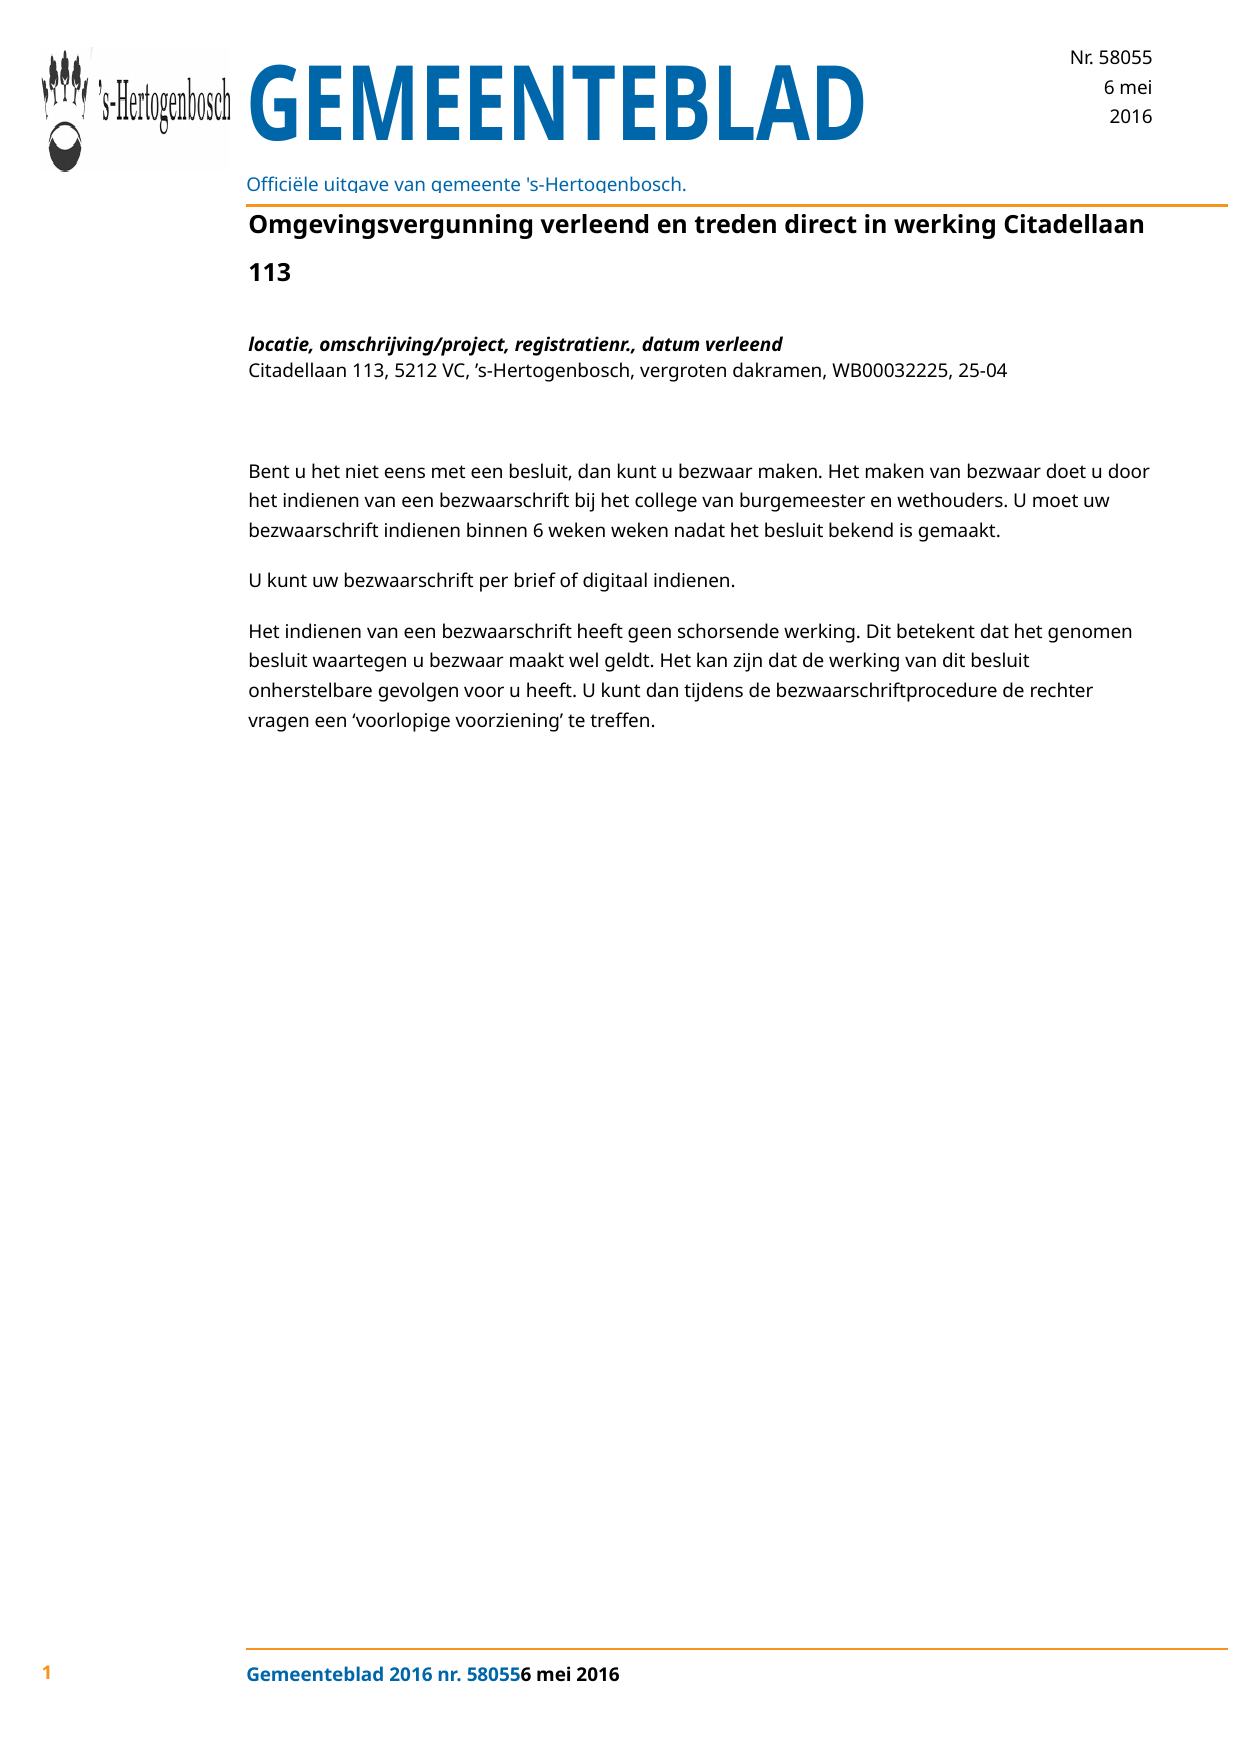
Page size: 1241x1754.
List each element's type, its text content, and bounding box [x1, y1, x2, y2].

text Bent u het niet eens met een besluit, dan kunt u bezwaar maken. Het maken van bezwaar doet u door het indienen van een bezwaarschrift bij het college van burgemeester en wethouders. U moet uw bezwaarschrift indienen binnen 6 weken weken nadat het besluit bekend is gemaakt. [248, 458, 1152, 543]
text Citadellaan 113, 5212 VC, ’s-Hertogenbosch, vergroten dakramen, WB00032225, 25-04 [248, 357, 1152, 383]
text Het indienen van een bezwaarschrift heeft geen schorsende werking. Dit betekent dat het genomen besluit waartegen u bezwaar maakt wel geldt. Het kan zijn dat de werking van dit besluit onherstelbare gevolgen voor u heeft. U kunt dan tijdens de bezwaarschriftprocedure de rechter vragen een ‘voorlopige voorziening’ te treffen. [248, 618, 1152, 732]
text locatie, omschrijving/project, registratienr., datum verleend [248, 331, 1152, 357]
picture [41, 47, 231, 172]
text Omgevingsvergunning verleend en treden direct in werking Citadellaan 113 [248, 207, 1152, 288]
text U kunt uw bezwaarschrift per brief of digitaal indienen. [248, 568, 1152, 593]
